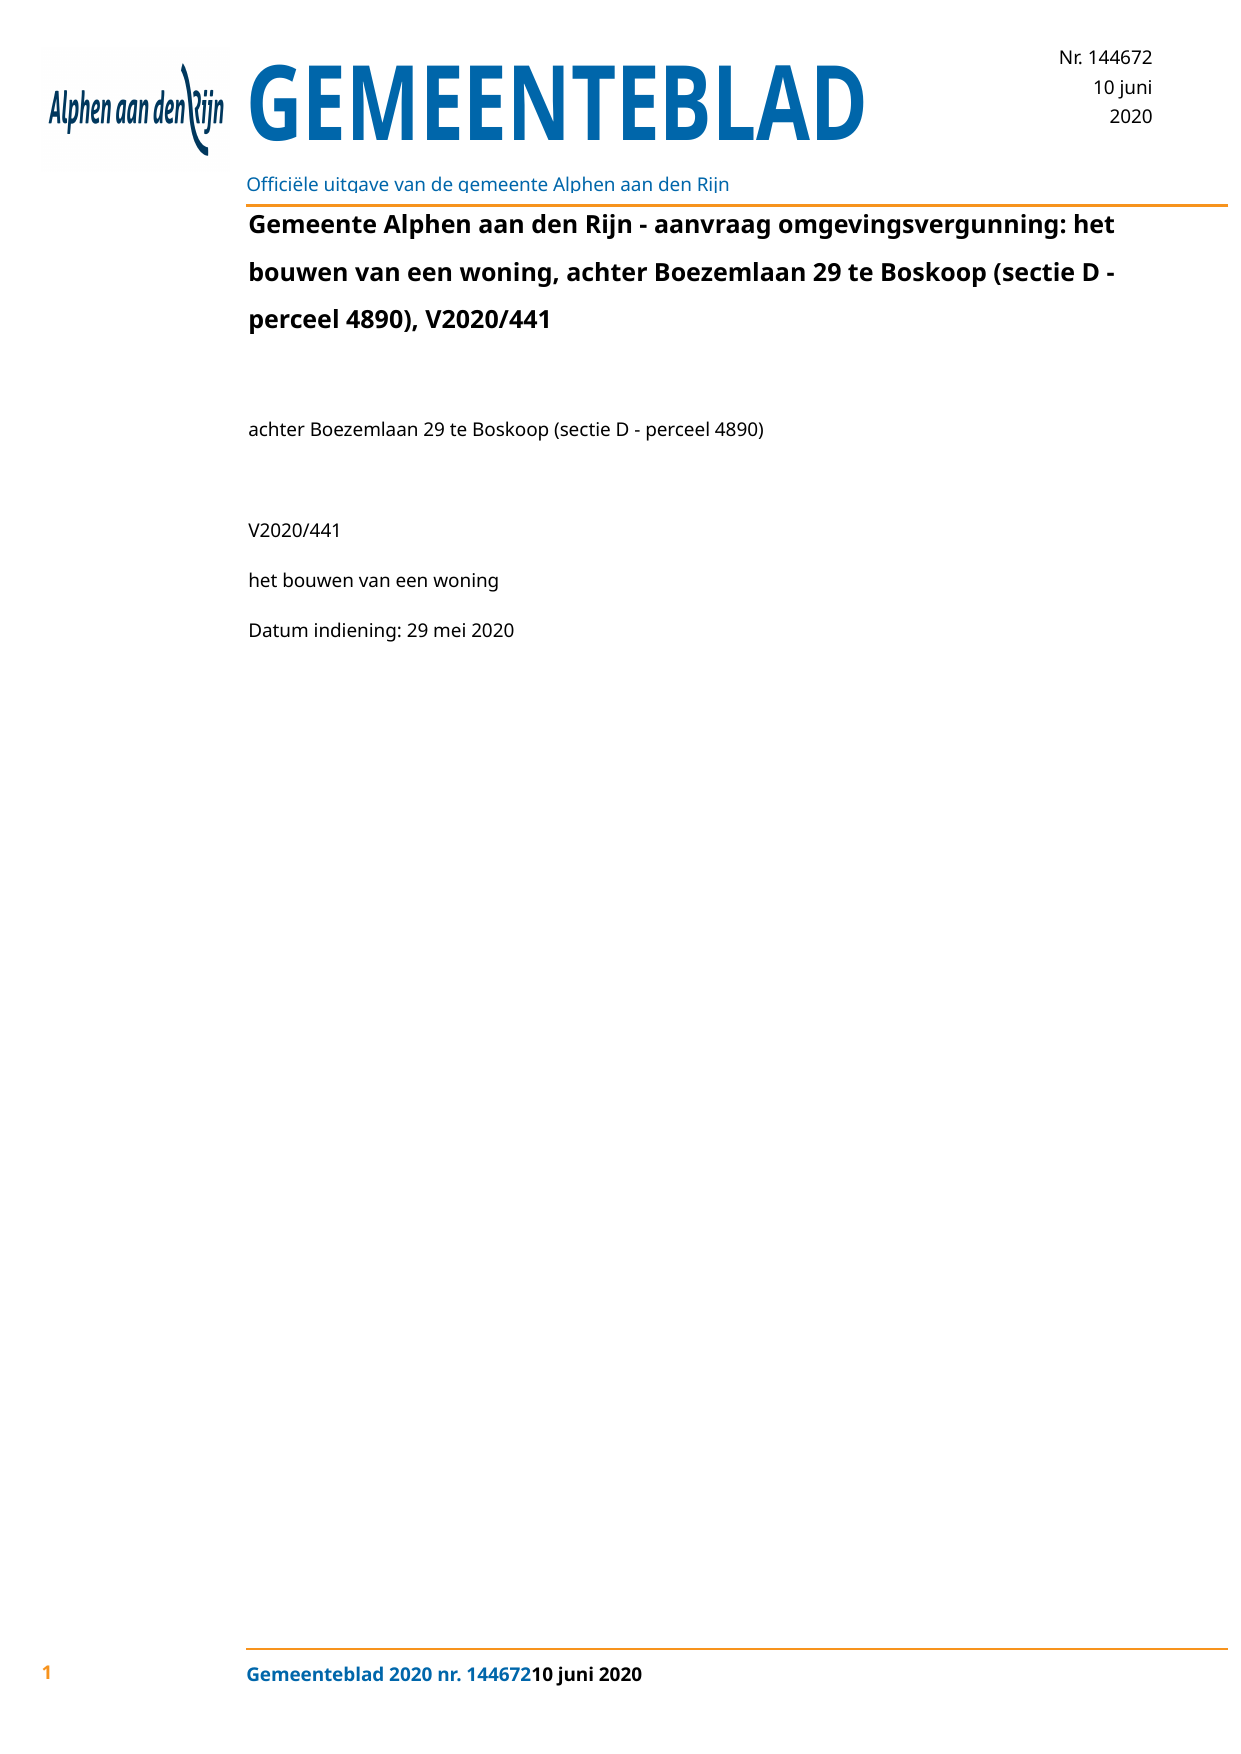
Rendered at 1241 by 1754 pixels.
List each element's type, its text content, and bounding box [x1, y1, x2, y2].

text het bouwen van een woning [248, 567, 1152, 593]
picture [41, 47, 231, 172]
text V2020/441 [248, 517, 1152, 542]
text achter Boezemlaan 29 te Boskoop (sectie D - perceel 4890) [248, 416, 1152, 442]
text Datum indiening: 29 mei 2020 [248, 618, 1152, 643]
text Gemeente Alphen aan den Rijn - aanvraag omgevingsvergunning: het bouwen van een woning, achter Boezemlaan 29 te Boskoop (sectie D - perceel 4890), V2020/441 [248, 207, 1152, 336]
